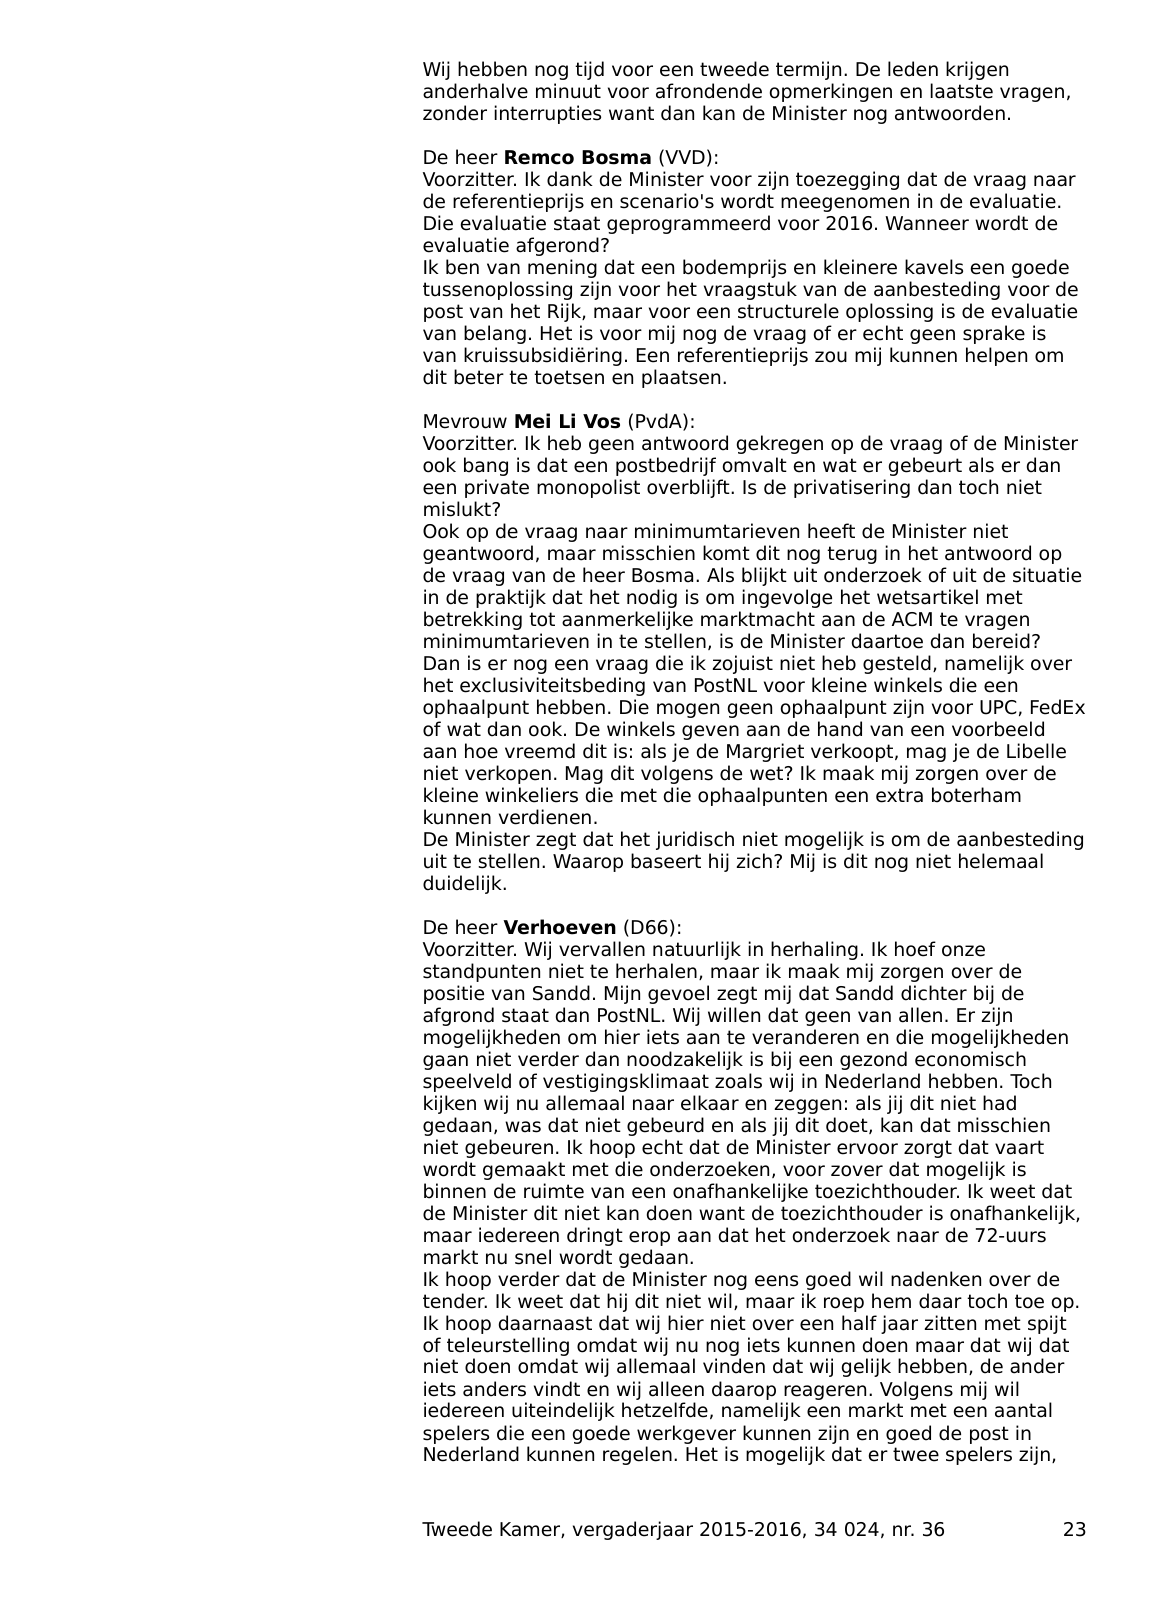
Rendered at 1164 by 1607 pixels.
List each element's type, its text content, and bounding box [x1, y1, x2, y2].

text Mevrouw Mei Li Vos (PvdA): [422, 411, 1087, 433]
text Dan is er nog een vraag die ik zojuist niet heb gesteld, namelijk over het exclusiviteitsbeding van PostNL voor kleine winkels die een ophaalpunt hebben. Die mogen geen ophaalpunt zijn voor UPC, FedEx of wat dan ook. De winkels geven aan de hand van een voorbeeld aan hoe vreemd dit is: als je de Margriet verkoopt, mag je de Libelle niet verkopen. Mag dit volgens de wet? Ik maak mij zorgen over de kleine winkeliers die met die ophaalpunten een extra boterham kunnen verdienen. [422, 653, 1087, 829]
text De heer Remco Bosma (VVD): [422, 147, 1087, 169]
text Ik hoop verder dat de Minister nog eens goed wil nadenken over de tender. Ik weet dat hij dit niet wil, maar ik roep hem daar toch toe op. [422, 1268, 1087, 1312]
text Ik hoop daarnaast dat wij hier niet over een half jaar zitten met spijt of teleurstelling omdat wij nu nog iets kunnen doen maar dat wij dat niet doen omdat wij allemaal vinden dat wij gelijk hebben, de ander iets anders vindt en wij alleen daarop reageren. Volgens mij wil iedereen uiteindelijk hetzelfde, namelijk een markt met een aantal spelers die een goede werkgever kunnen zijn en goed de post in Nederland kunnen regelen. Het is mogelijk dat er twee spelers zijn, [422, 1312, 1087, 1466]
text De heer Verhoeven (D66): [422, 917, 1087, 939]
text De Minister zegt dat het juridisch niet mogelijk is om de aanbesteding uit te stellen. Waarop baseert hij zich? Mij is dit nog niet helemaal duidelijk. [422, 829, 1087, 895]
text Ik ben van mening dat een bodemprijs en kleinere kavels een goede tussenoplossing zijn voor het vraagstuk van de aanbesteding voor de post van het Rijk, maar voor een structurele oplossing is de evaluatie van belang. Het is voor mij nog de vraag of er echt geen sprake is van kruissubsidiëring. Een referentieprijs zou mij kunnen helpen om dit beter te toetsen en plaatsen. [422, 257, 1087, 389]
text Voorzitter. Ik dank de Minister voor zijn toezegging dat de vraag naar de referentieprijs en scenario's wordt meegenomen in de evaluatie. Die evaluatie staat geprogrammeerd voor 2016. Wanneer wordt de evaluatie afgerond? [422, 169, 1087, 257]
text Voorzitter. Ik heb geen antwoord gekregen op de vraag of de Minister ook bang is dat een postbedrijf omvalt en wat er gebeurt als er dan een private monopolist overblijft. Is de privatisering dan toch niet mislukt? [422, 433, 1087, 521]
text Ook op de vraag naar minimumtarieven heeft de Minister niet geantwoord, maar misschien komt dit nog terug in het antwoord op de vraag van de heer Bosma. Als blijkt uit onderzoek of uit de situatie in de praktijk dat het nodig is om ingevolge het wetsartikel met betrekking tot aanmerkelijke marktmacht aan de ACM te vragen minimumtarieven in te stellen, is de Minister daartoe dan bereid? [422, 521, 1087, 653]
text Wij hebben nog tijd voor een tweede termijn. De leden krijgen anderhalve minuut voor afrondende opmerkingen en laatste vragen, zonder interrupties want dan kan de Minister nog antwoorden. [422, 59, 1087, 125]
text Voorzitter. Wij vervallen natuurlijk in herhaling. Ik hoef onze standpunten niet te herhalen, maar ik maak mij zorgen over de positie van Sandd. Mijn gevoel zegt mij dat Sandd dichter bij de afgrond staat dan PostNL. Wij willen dat geen van allen. Er zijn mogelijkheden om hier iets aan te veranderen en die mogelijkheden gaan niet verder dan noodzakelijk is bij een gezond economisch speelveld of vestigingsklimaat zoals wij in Nederland hebben. Toch kijken wij nu allemaal naar elkaar en zeggen: als jij dit niet had gedaan, was dat niet gebeurd en als jij dit doet, kan dat misschien niet gebeuren. Ik hoop echt dat de Minister ervoor zorgt dat vaart wordt gemaakt met die onderzoeken, voor zover dat mogelijk is binnen de ruimte van een onafhankelijke toezichthouder. Ik weet dat de Minister dit niet kan doen want de toezichthouder is onafhankelijk, maar iedereen dringt erop aan dat het onderzoek naar de 72-uurs markt nu snel wordt gedaan. [422, 939, 1087, 1268]
